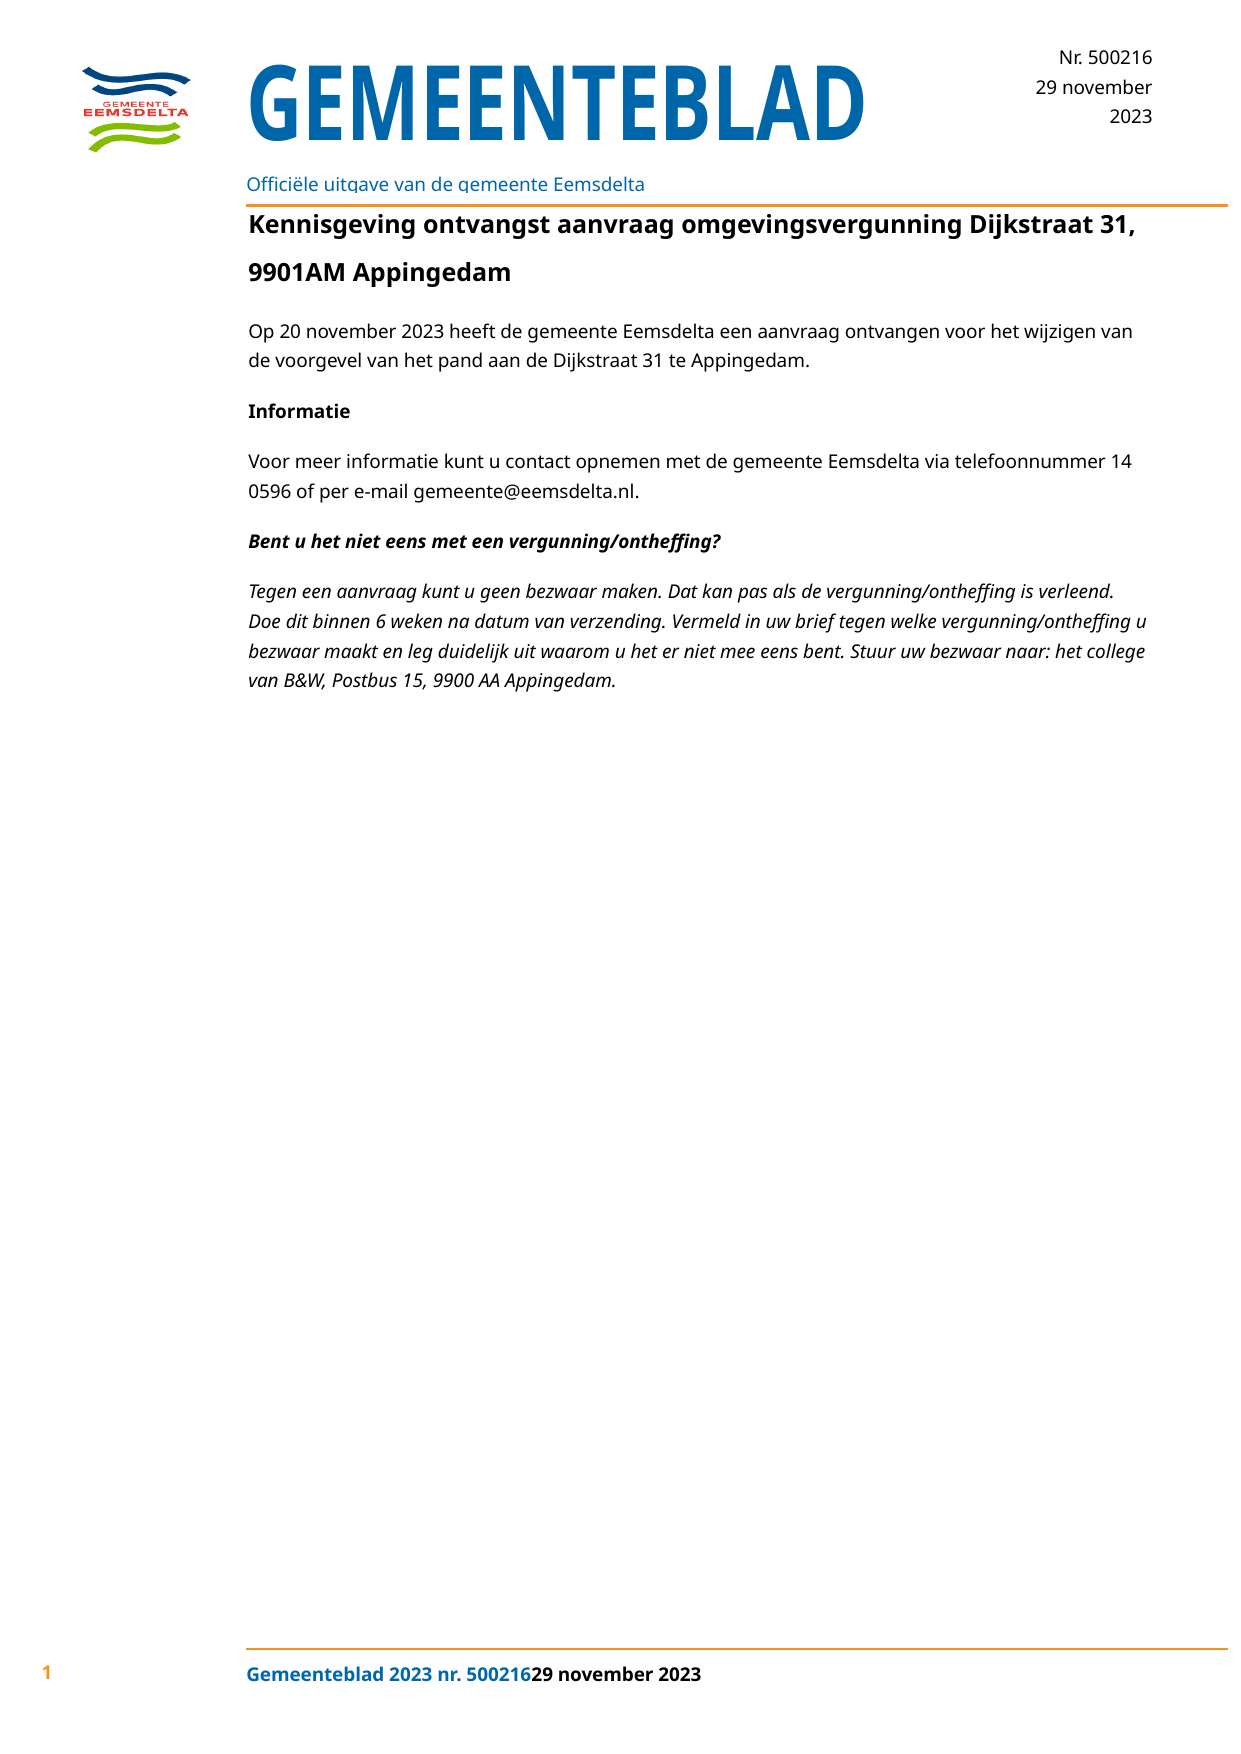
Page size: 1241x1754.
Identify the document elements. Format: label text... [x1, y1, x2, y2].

text Informatie [248, 398, 1152, 424]
text Bent u het niet eens met een vergunning/ontheffing? [248, 528, 1152, 554]
text Voor meer informatie kunt u contact opnemen met de gemeente Eemsdelta via telefoonnummer 14 0596 of per e-mail gemeente@eemsdelta.nl. [248, 448, 1152, 504]
text Kennisgeving ontvangst aanvraag omgevingsvergunning Dijkstraat 31, 9901AM Appingedam [248, 207, 1152, 288]
text Op 20 november 2023 heeft de gemeente Eemsdelta een aanvraag ontvangen voor het wijzigen van de voorgevel van het pand aan de Dijkstraat 31 te Appingedam. [248, 318, 1152, 373]
text Tegen een aanvraag kunt u geen bezwaar maken. Dat kan pas als de vergunning/ontheffing is verleend. Doe dit binnen 6 weken na datum van verzending. Vermeld in uw brief tegen welke vergunning/ontheffing u bezwaar maakt en leg duidelijk uit waarom u het er niet mee eens bent. Stuur uw bezwaar naar: het college van B&W, Postbus 15, 9900 AA Appingedam. [248, 579, 1152, 693]
picture [41, 47, 231, 172]
